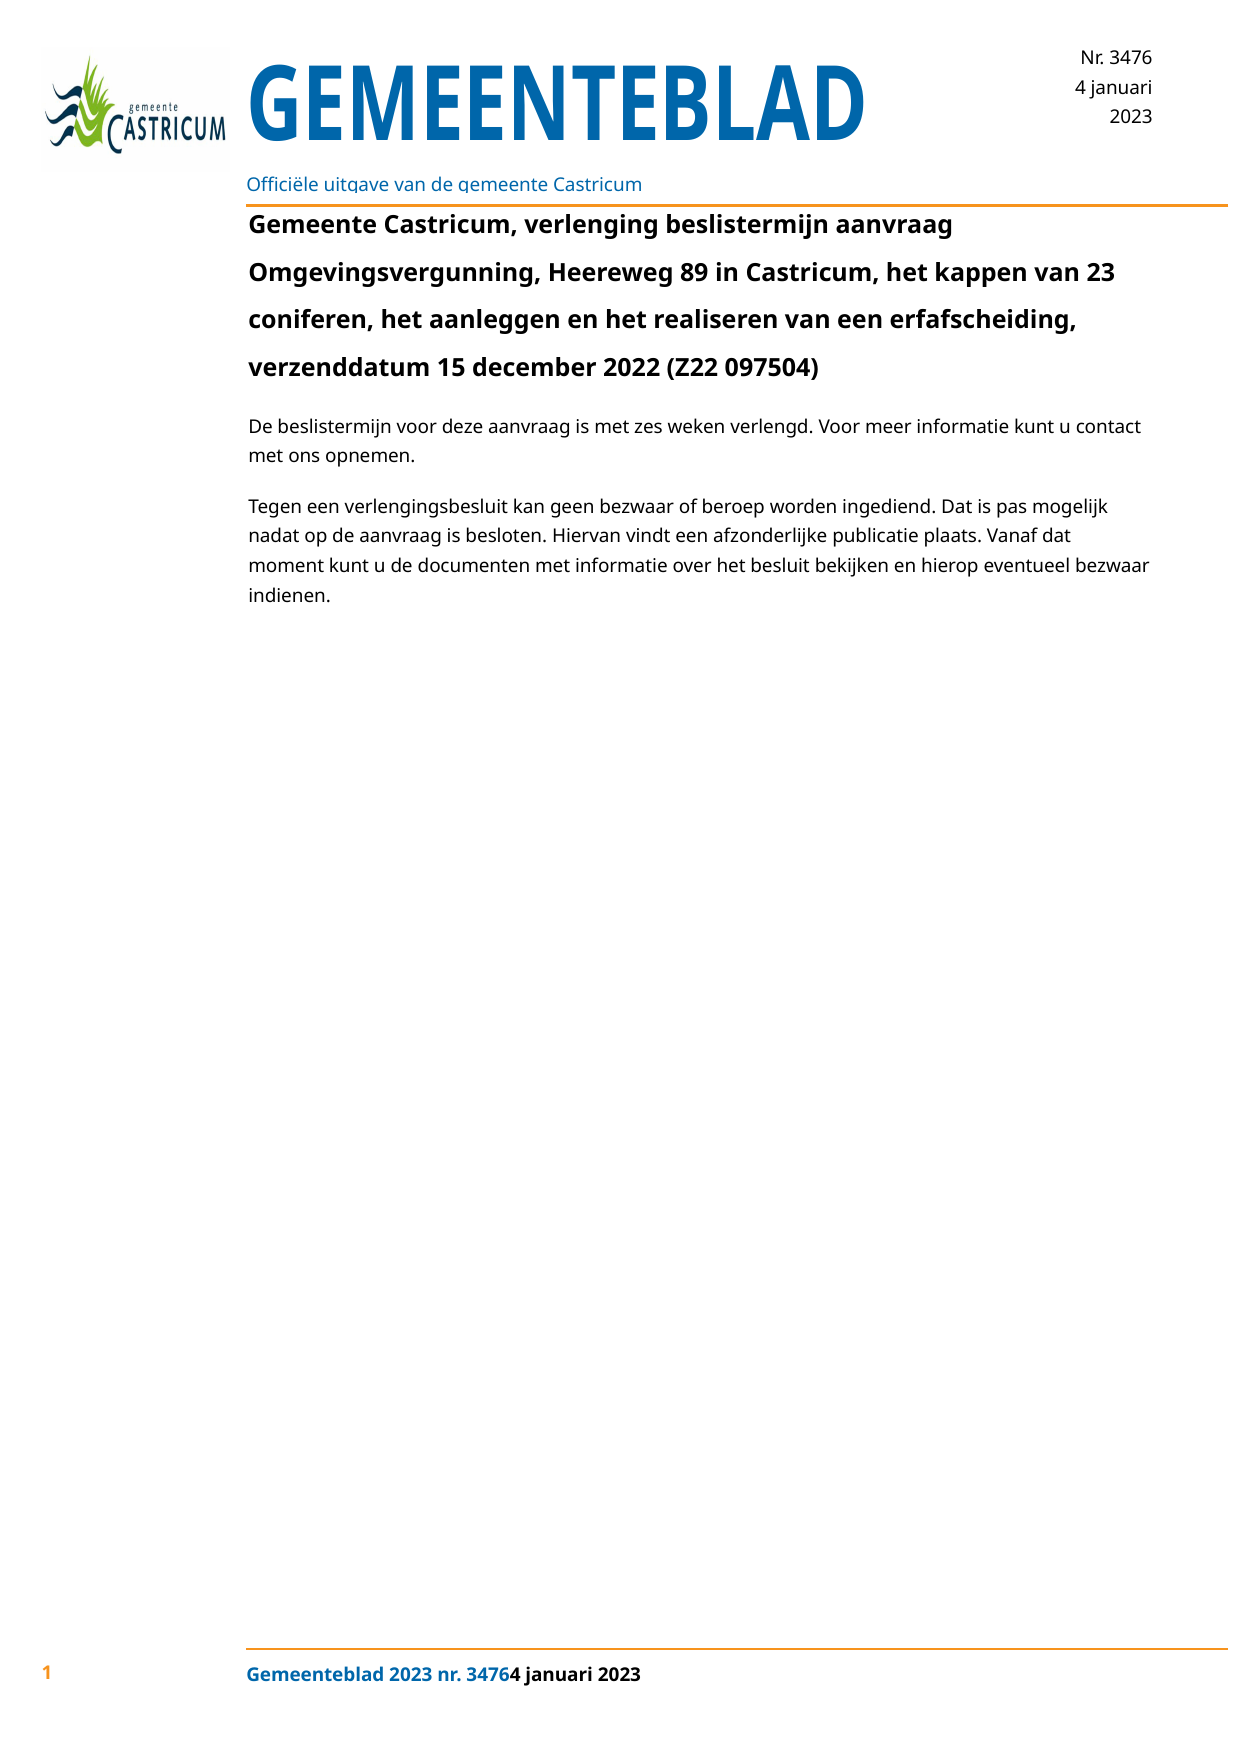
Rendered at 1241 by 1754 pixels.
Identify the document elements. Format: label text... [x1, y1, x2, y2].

text Tegen een verlengingsbesluit kan geen bezwaar of beroep worden ingediend. Dat is pas mogelijk nadat op de aanvraag is besloten. Hiervan vindt een afzonderlijke publicatie plaats. Vanaf dat moment kunt u de documenten met informatie over het besluit bekijken en hierop eventueel bezwaar indienen. [248, 493, 1152, 608]
picture [41, 47, 231, 172]
text Gemeente Castricum, verlenging beslistermijn aanvraag Omgevingsvergunning, Heereweg 89 in Castricum, het kappen van 23 coniferen, het aanleggen en het realiseren van een erfafscheiding, verzenddatum 15 december 2022 (Z22 097504) [248, 207, 1152, 384]
text De beslistermijn voor deze aanvraag is met zes weken verlengd. Voor meer informatie kunt u contact met ons opnemen. [248, 413, 1152, 468]
